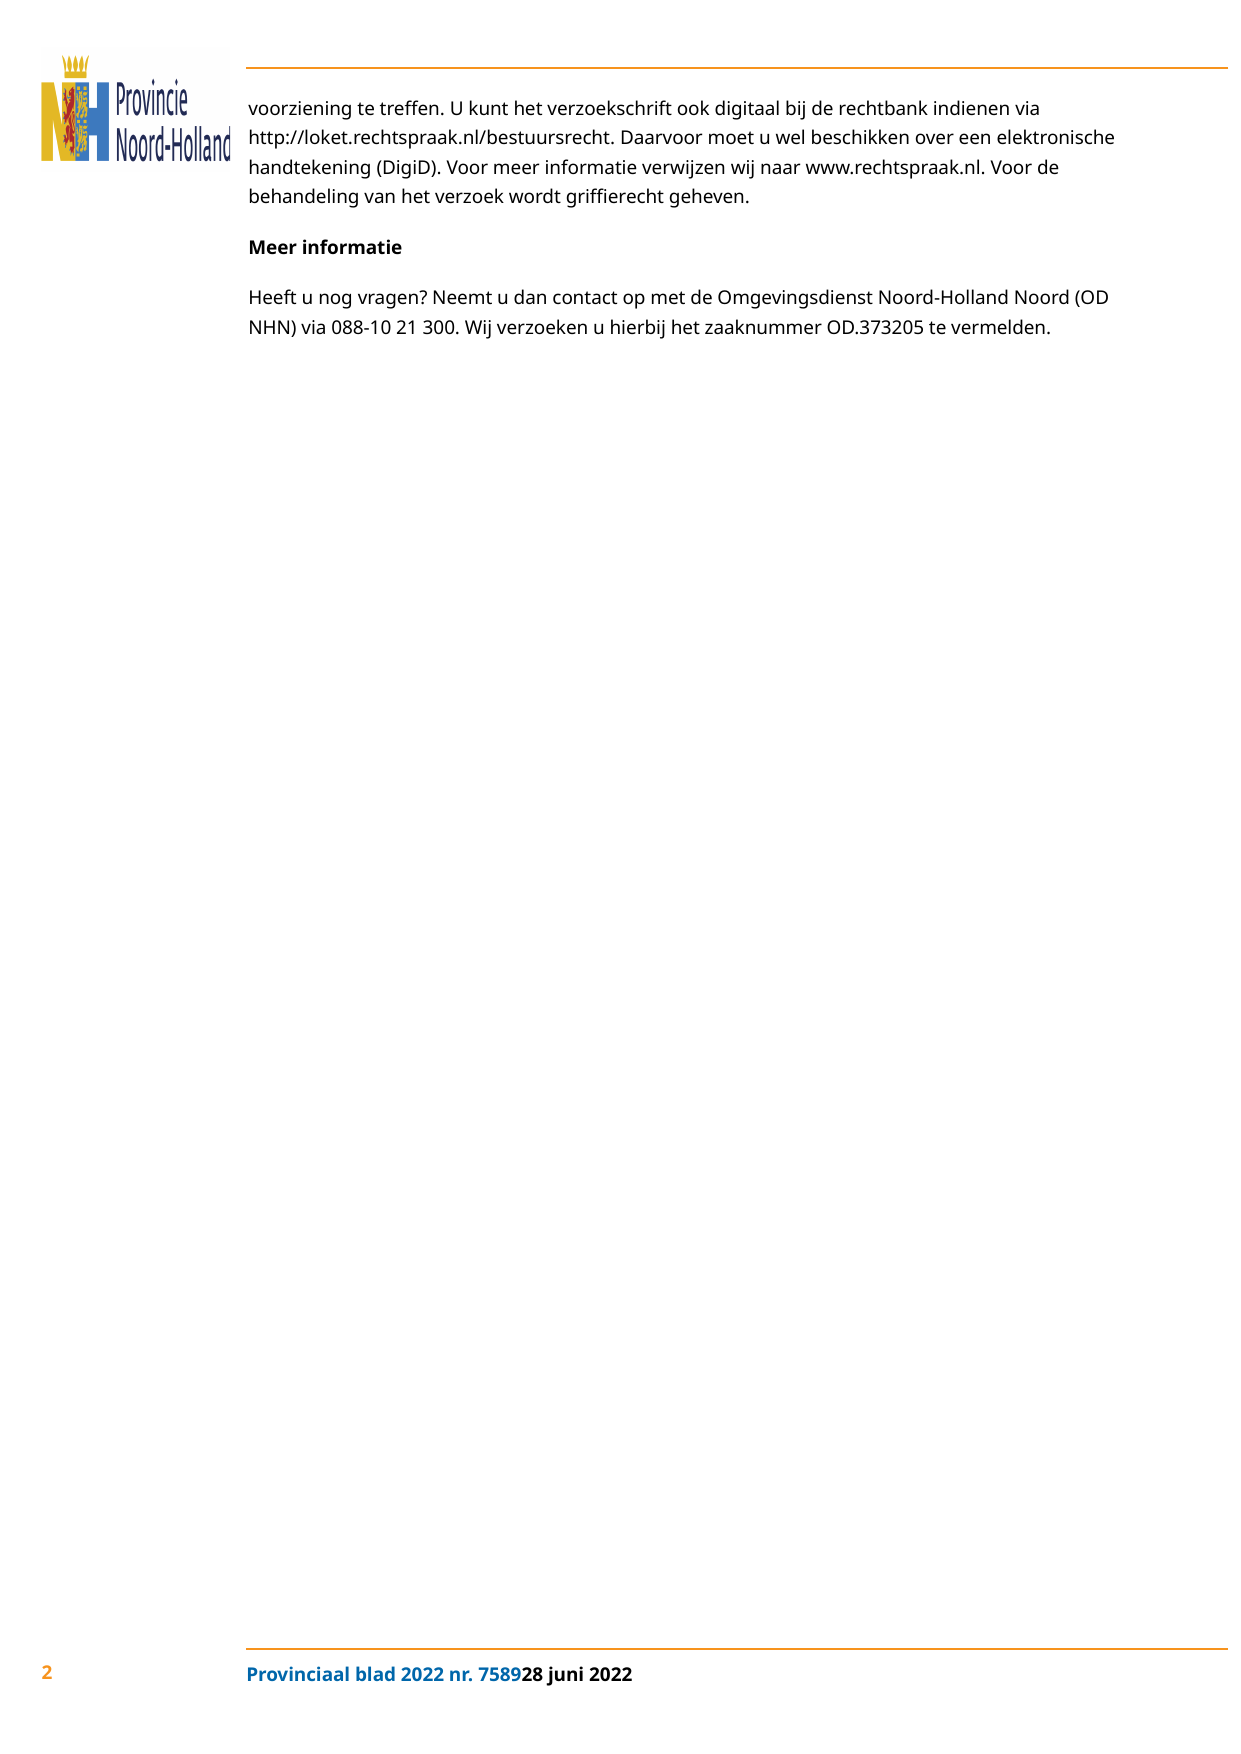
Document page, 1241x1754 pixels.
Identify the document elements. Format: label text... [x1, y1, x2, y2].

picture [41, 47, 231, 172]
text voorziening te treffen. U kunt het verzoekschrift ook digitaal bij de rechtbank indienen via http://loket.rechtspraak.nl/bestuursrecht. Daarvoor moet u wel beschikken over een elektronische handtekening (DigiD). Voor meer informatie verwijzen wij naar www.rechtspraak.nl. Voor de behandeling van het verzoek wordt griffierecht geheven. [248, 95, 1152, 209]
text Meer informatie [248, 234, 1152, 260]
text Heeft u nog vragen? Neemt u dan contact op met de Omgevingsdienst Noord-Holland Noord (OD NHN) via 088-10 21 300. Wij verzoeken u hierbij het zaaknummer OD.373205 te vermelden. [248, 284, 1152, 340]
